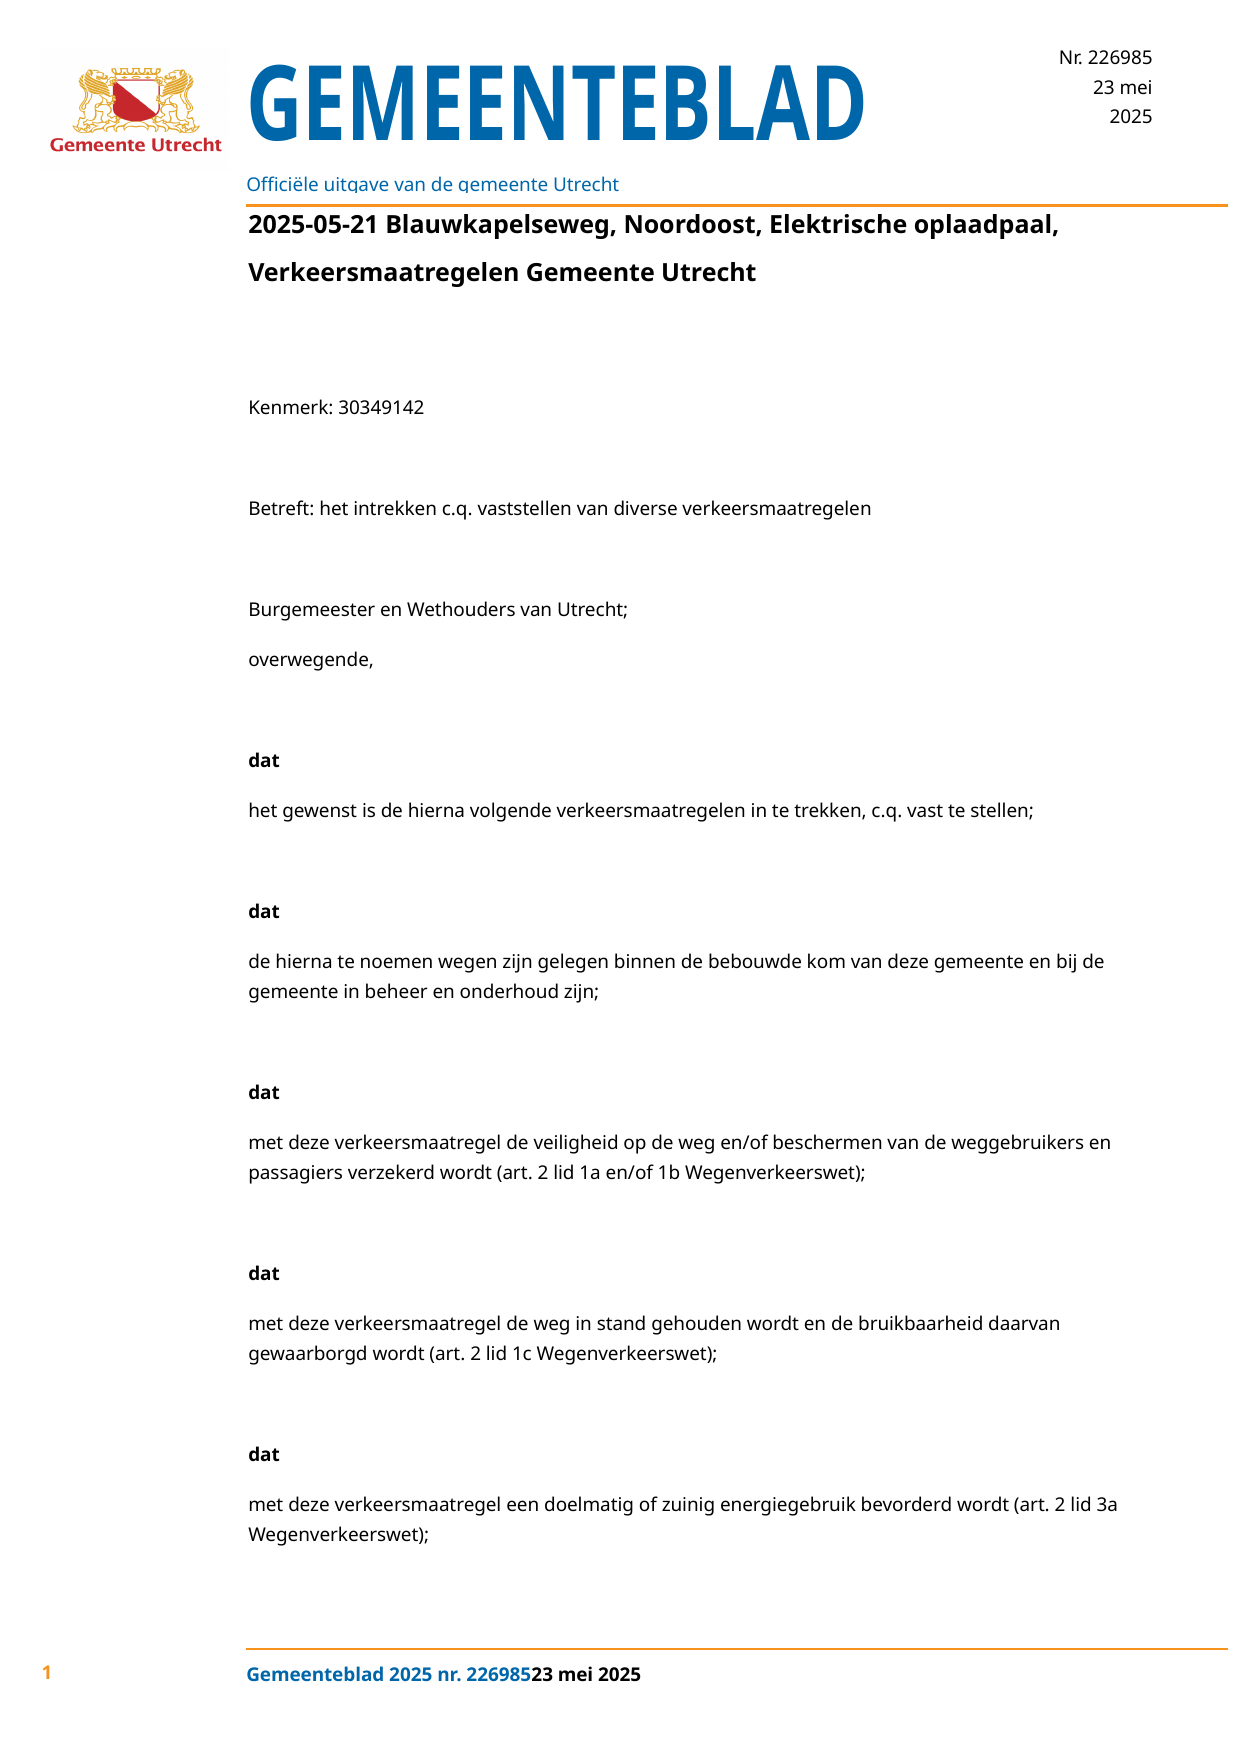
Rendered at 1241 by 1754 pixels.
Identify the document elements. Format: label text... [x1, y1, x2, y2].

text met deze verkeersmaatregel de veiligheid op de weg en/of beschermen van de weggebruikers en passagiers verzekerd wordt (art. 2 lid 1a en/of 1b Wegenverkeerswet); [248, 1129, 1152, 1185]
text dat [248, 898, 1152, 924]
text Betreft: het intrekken c.q. vaststellen van diverse verkeersmaatregelen [248, 495, 1152, 521]
text Burgemeester en Wethouders van Utrecht; [248, 596, 1152, 621]
text het gewenst is de hierna volgende verkeersmaatregelen in te trekken, c.q. vast te stellen; [248, 797, 1152, 823]
text 2025-05-21 Blauwkapelseweg, Noordoost, Elektrische oplaadpaal, Verkeersmaatregelen Gemeente Utrecht [248, 207, 1152, 288]
text dat [248, 1441, 1152, 1466]
text met deze verkeersmaatregel een doelmatig of zuinig energiegebruik bevorderd wordt (art. 2 lid 3a Wegenverkeerswet); [248, 1491, 1152, 1546]
picture [41, 47, 231, 172]
text Kenmerk: 30349142 [248, 394, 1152, 420]
text de hierna te noemen wegen zijn gelegen binnen de bebouwde kom van deze gemeente en bij de gemeente in beheer en onderhoud zijn; [248, 949, 1152, 1004]
text dat [248, 1079, 1152, 1105]
text overwegende, [248, 646, 1152, 672]
text dat [248, 1260, 1152, 1286]
text dat [248, 747, 1152, 773]
text met deze verkeersmaatregel de weg in stand gehouden wordt en de bruikbaarheid daarvan gewaarborgd wordt (art. 2 lid 1c Wegenverkeerswet); [248, 1310, 1152, 1366]
